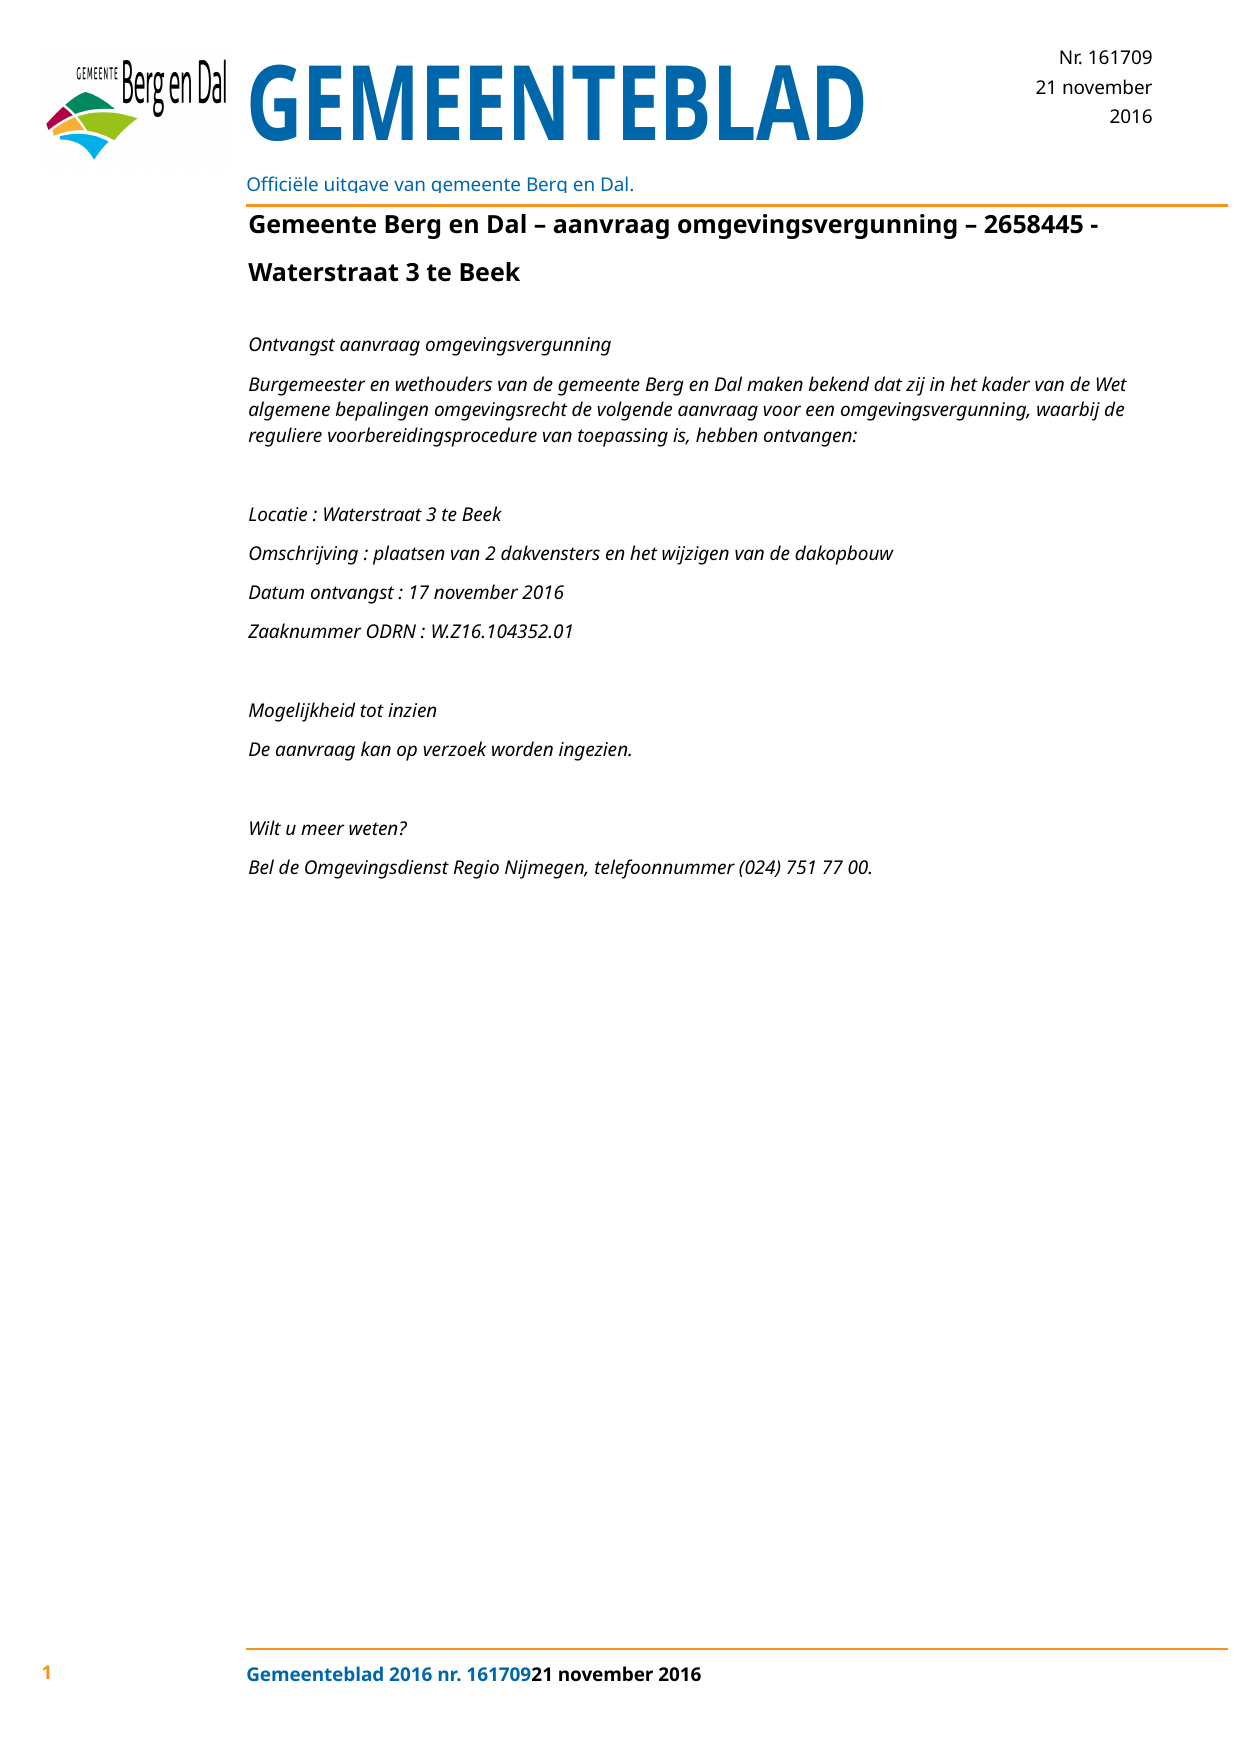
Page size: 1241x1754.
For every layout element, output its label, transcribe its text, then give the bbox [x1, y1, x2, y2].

text Zaaknummer ODRN : W.Z16.104352.01 [248, 618, 1152, 644]
text Omschrijving : plaatsen van 2 dakvensters en het wijzigen van de dakopbouw [248, 540, 1152, 566]
text Bel de Omgevingsdienst Regio Nijmegen, telefoonnummer (024) 751 77 00. [248, 854, 1152, 880]
text Burgemeester en wethouders van de gemeente Berg en Dal maken bekend dat zij in het kader van de Wet algemene bepalingen omgevingsrecht de volgende aanvraag voor een omgevingsvergunning, waarbij de reguliere voorbereidingsprocedure van toepassing is, hebben ontvangen: [248, 371, 1152, 448]
text Wilt u meer weten? [248, 815, 1152, 841]
text Ontvangst aanvraag omgevingsvergunning [248, 331, 1152, 357]
text Locatie : Waterstraat 3 te Beek [248, 501, 1152, 526]
text De aanvraag kan op verzoek worden ingezien. [248, 736, 1152, 762]
text Datum ontvangst : 17 november 2016 [248, 579, 1152, 605]
text Mogelijkheid tot inzien [248, 697, 1152, 723]
text Gemeente Berg en Dal – aanvraag omgevingsvergunning – 2658445 - Waterstraat 3 te Beek [248, 207, 1152, 288]
picture [41, 47, 231, 172]
